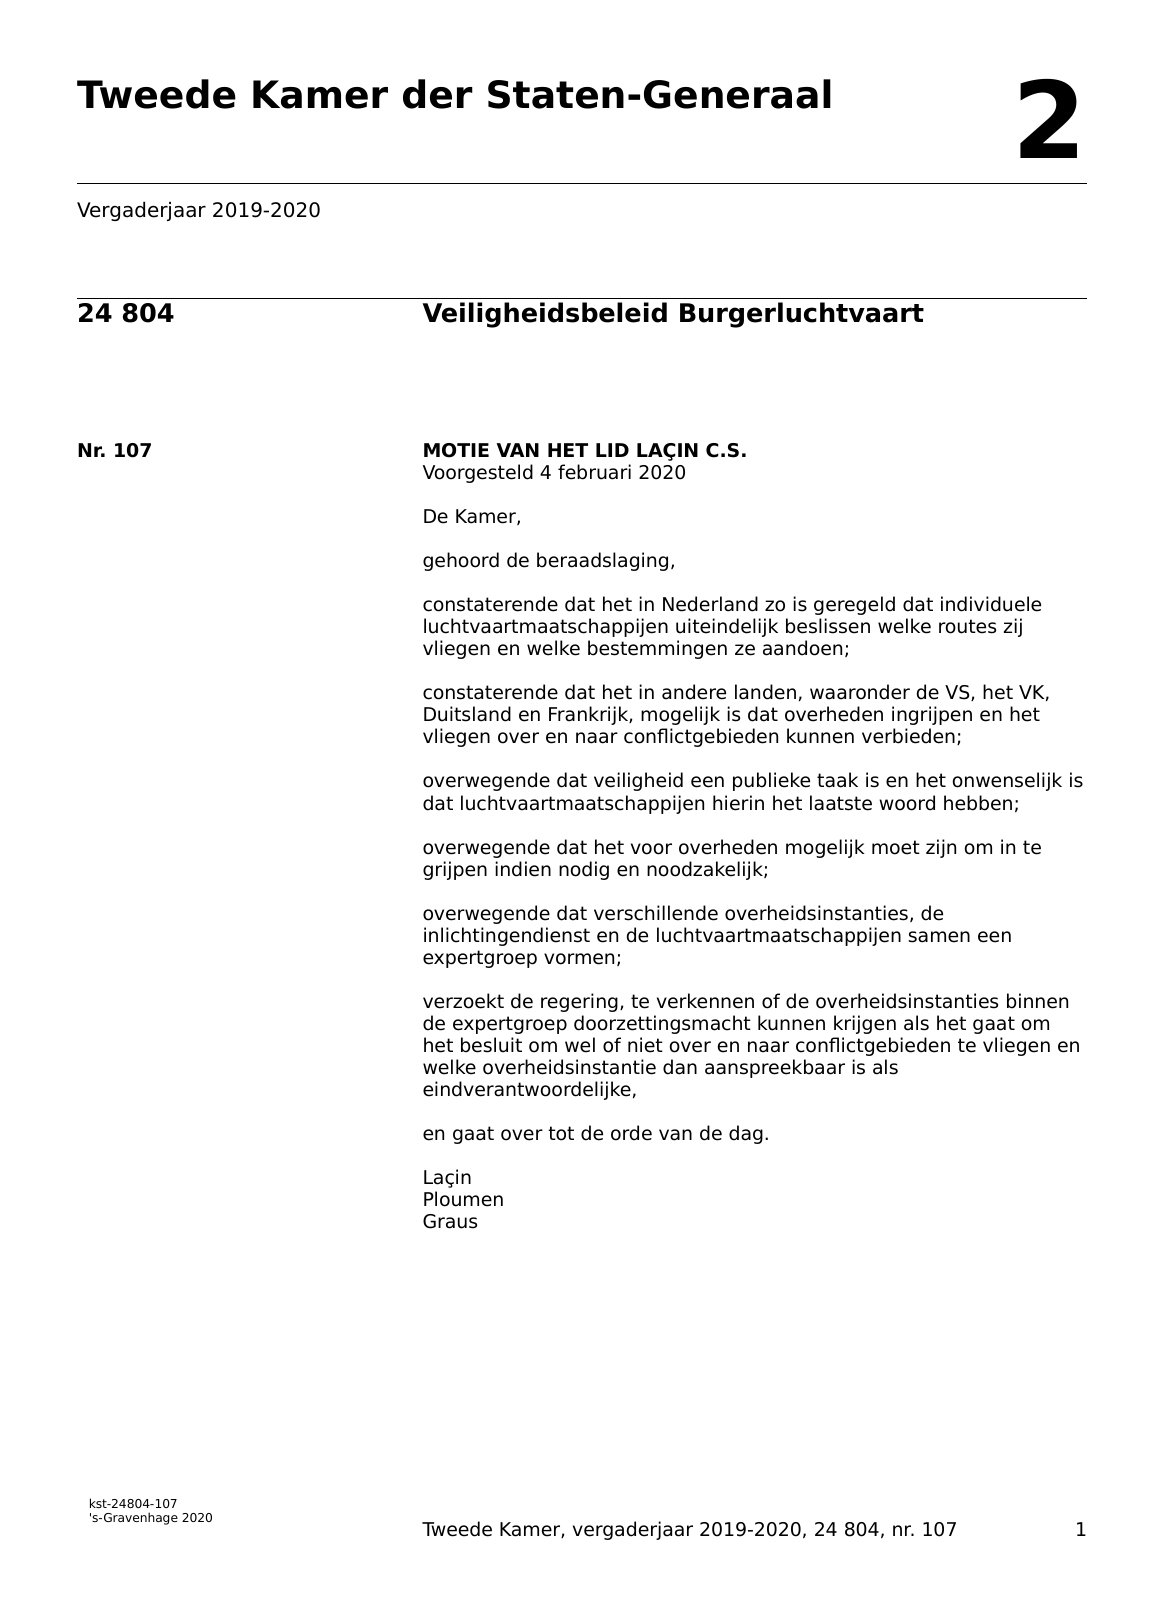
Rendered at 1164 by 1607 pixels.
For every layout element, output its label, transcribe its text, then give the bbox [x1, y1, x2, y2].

text Ploumen [422, 1189, 1087, 1211]
text gehoord de beraadslaging, [422, 550, 1087, 572]
text overwegende dat veiligheid een publieke taak is en het onwenselijk is dat luchtvaartmaatschappijen hierin het laatste woord hebben; [422, 770, 1087, 814]
table_header 2 [886, 59, 1087, 183]
table_cell Vergaderjaar 2019-2020 [77, 184, 1087, 298]
text constaterende dat het in andere landen, waaronder de VS, het VK, Duitsland en Frankrijk, mogelijk is dat overheden ingrijpen en het vliegen over en naar conflictgebieden kunnen verbieden; [422, 682, 1087, 748]
text Laçin [422, 1167, 1087, 1189]
text De Kamer, [422, 506, 1087, 528]
text en gaat over tot de orde van de dag. [422, 1123, 1087, 1145]
text verzoekt de regering, te verkennen of de overheidsinstanties binnen de expertgroep doorzettingsmacht kunnen krijgen als het gaat om het besluit om wel of niet over en naar conflictgebieden te vliegen en welke overheidsinstantie dan aanspreekbaar is als eindverantwoordelijke, [422, 991, 1087, 1101]
text overwegende dat het voor overheden mogelijk moet zijn om in te grijpen indien nodig en noodzakelijk; [422, 837, 1087, 881]
text constaterende dat het in Nederland zo is geregeld dat individuele luchtvaartmaatschappijen uiteindelijk beslissen welke routes zij vliegen en welke bestemmingen ze aandoen; [422, 594, 1087, 660]
text Voorgesteld 4 februari 2020 [422, 462, 1087, 484]
table_header Tweede Kamer der Staten-Generaal [77, 59, 886, 183]
text 's-Gravenhage 2020 [88, 1511, 323, 1525]
text kst-24804-107 [88, 1497, 323, 1511]
subtitle Nr. 107 MOTIE VAN HET LID LAÇIN C.S. [77, 440, 1087, 462]
text overwegende dat verschillende overheidsinstanties, de inlichtingendienst en de luchtvaartmaatschappijen samen een expertgroep vormen; [422, 903, 1087, 969]
subtitle 24 804 Veiligheidsbeleid Burgerluchtvaart [77, 299, 1087, 329]
text Graus [422, 1211, 1087, 1233]
